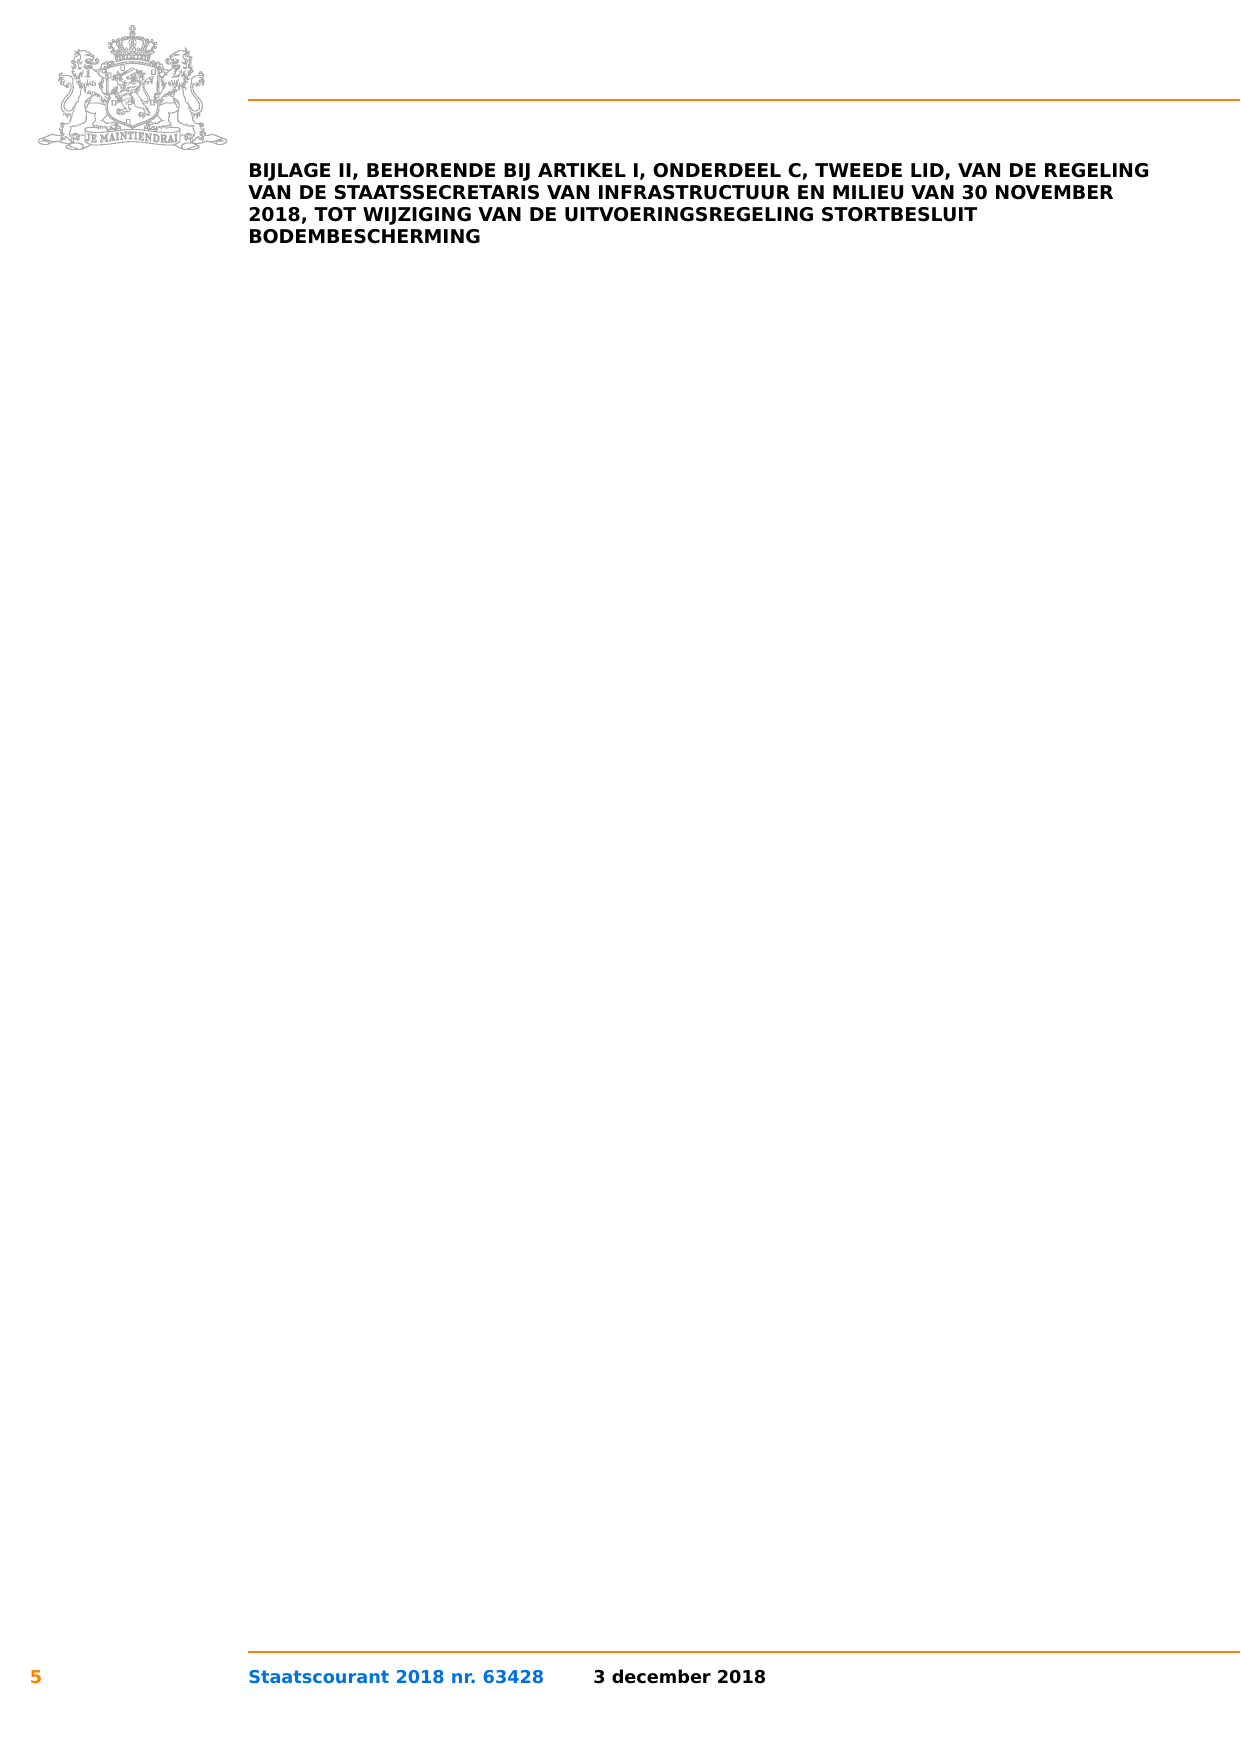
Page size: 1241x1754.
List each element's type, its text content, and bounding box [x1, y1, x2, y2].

subtitle BIJLAGE II, BEHORENDE BIJ ARTIKEL I, ONDERDEEL C, TWEEDE LID, VAN DE REGELING VAN DE STAATSSECRETARIS VAN INFRASTRUCTUUR EN MILIEU VAN 30 NOVEMBER 2018, TOT WIJZIGING VAN DE UITVOERINGSREGELING STORTBESLUIT BODEMBESCHERMING [248, 160, 1163, 248]
picture [38, 25, 227, 150]
